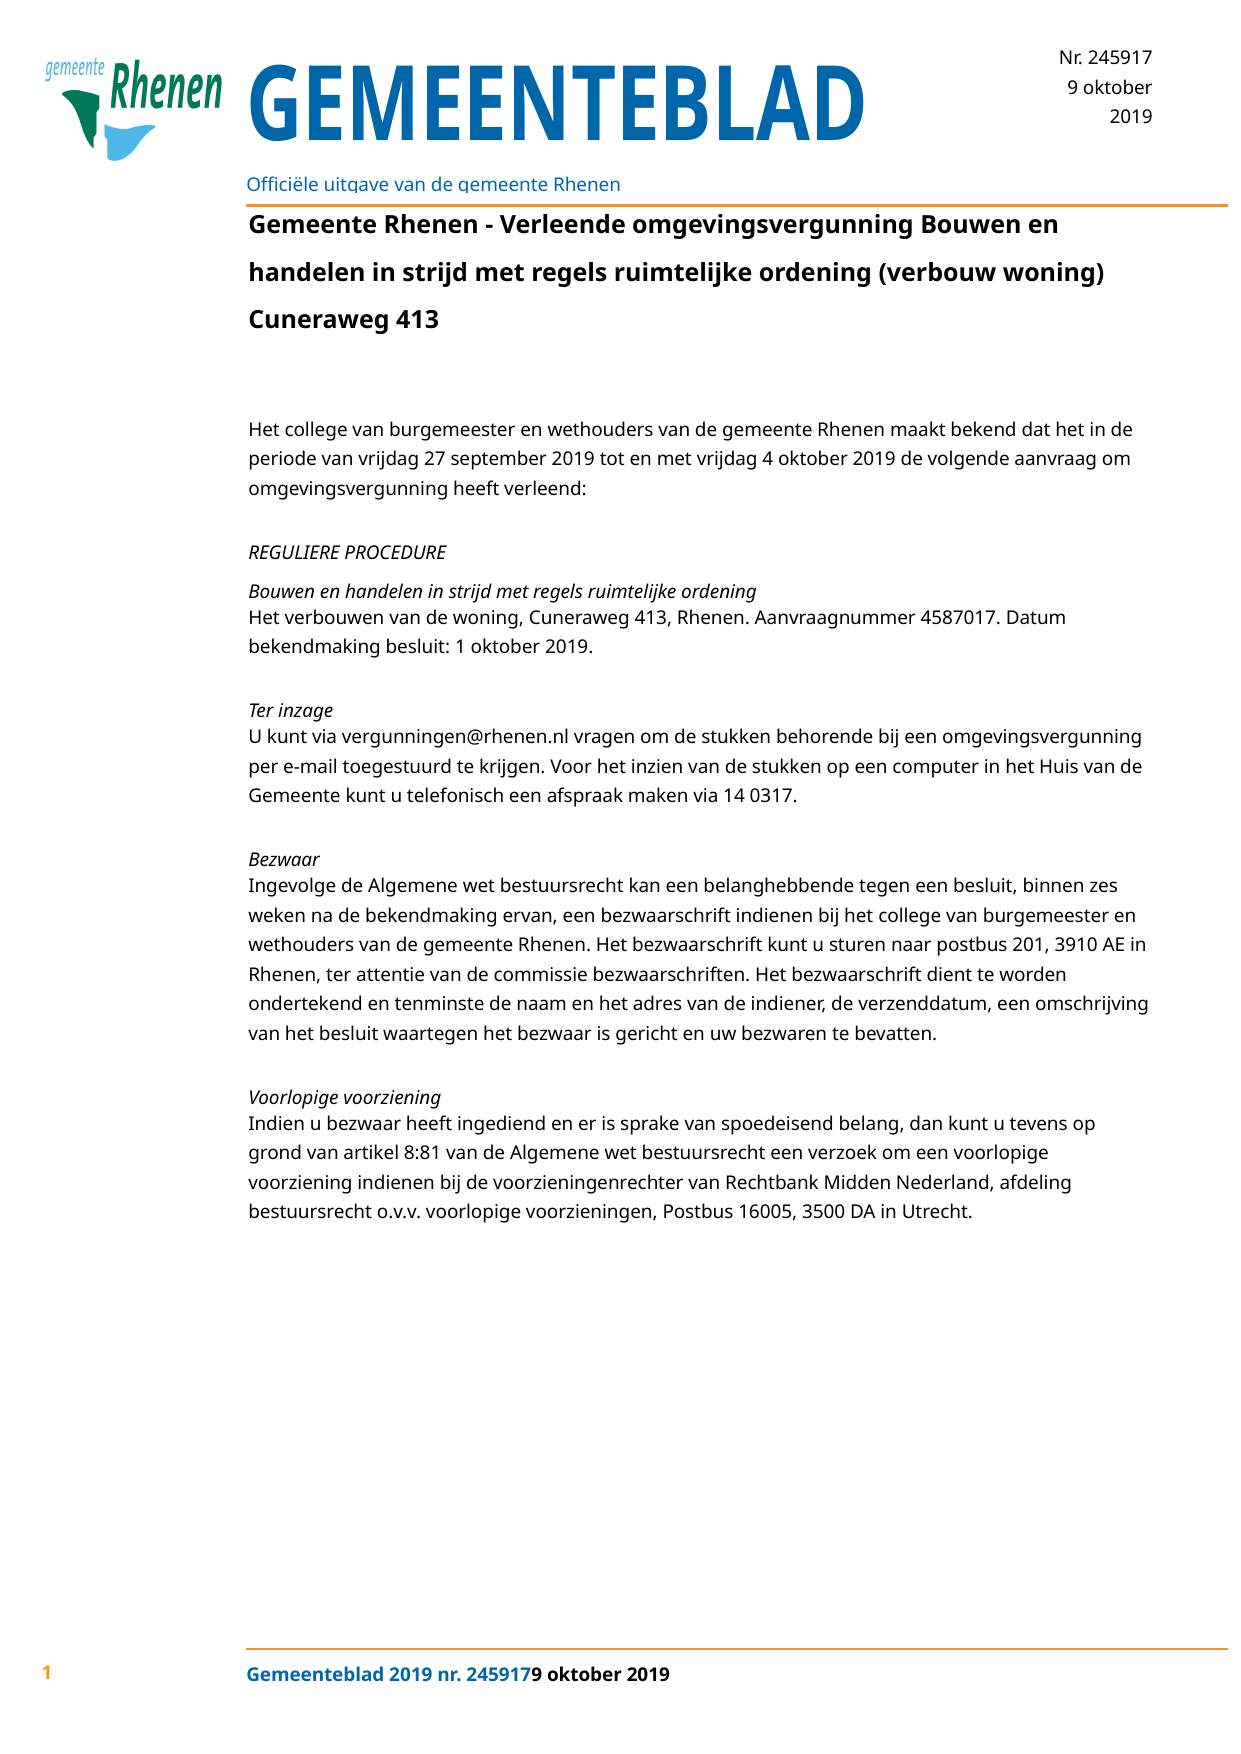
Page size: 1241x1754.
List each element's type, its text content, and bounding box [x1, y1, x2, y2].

text U kunt via vergunningen@rhenen.nl vragen om de stukken behorende bij een omgevingsvergunning per e-mail toegestuurd te krijgen. Voor het inzien van de stukken op een computer in het Huis van de Gemeente kunt u telefonisch een afspraak maken via 14 0317. [248, 723, 1152, 808]
picture [41, 47, 231, 172]
text Ter inzage [248, 698, 1152, 723]
text Bouwen en handelen in strijd met regels ruimtelijke ordening [248, 578, 1152, 604]
text Het college van burgemeester en wethouders van de gemeente Rhenen maakt bekend dat het in de periode van vrijdag 27 september 2019 tot en met vrijdag 4 oktober 2019 de volgende aanvraag om omgevingsvergunning heeft verleend: [248, 416, 1152, 501]
text Ingevolge de Algemene wet bestuursrecht kan een belanghebbende tegen een besluit, binnen zes weken na de bekendmaking ervan, een bezwaarschrift indienen bij het college van burgemeester en wethouders van de gemeente Rhenen. Het bezwaarschrift kunt u sturen naar postbus 201, 3910 AE in Rhenen, ter attentie van de commissie bezwaarschriften. Het bezwaarschrift dient te worden ondertekend en tenminste de naam en het adres van de indiener, de verzenddatum, een omschrijving van het besluit waartegen het bezwaar is gericht en uw bezwaren te bevatten. [248, 872, 1152, 1046]
text Indien u bezwaar heeft ingediend en er is sprake van spoedeisend belang, dan kunt u tevens op grond van artikel 8:81 van de Algemene wet bestuursrecht een verzoek om een voorlopige voorziening indienen bij de voorzieningenrechter van Rechtbank Midden Nederland, afdeling bestuursrecht o.v.v. voorlopige voorzieningen, Postbus 16005, 3500 DA in Utrecht. [248, 1110, 1152, 1224]
text REGULIERE PROCEDURE [248, 539, 1152, 565]
text Het verbouwen van de woning, Cuneraweg 413, Rhenen. Aanvraagnummer 4587017. Datum bekendmaking besluit: 1 oktober 2019. [248, 604, 1152, 659]
text Voorlopige voorziening [248, 1084, 1152, 1110]
text Gemeente Rhenen - Verleende omgevingsvergunning Bouwen en handelen in strijd met regels ruimtelijke ordening (verbouw woning) Cuneraweg 413 [248, 207, 1152, 336]
text Bezwaar [248, 846, 1152, 872]
